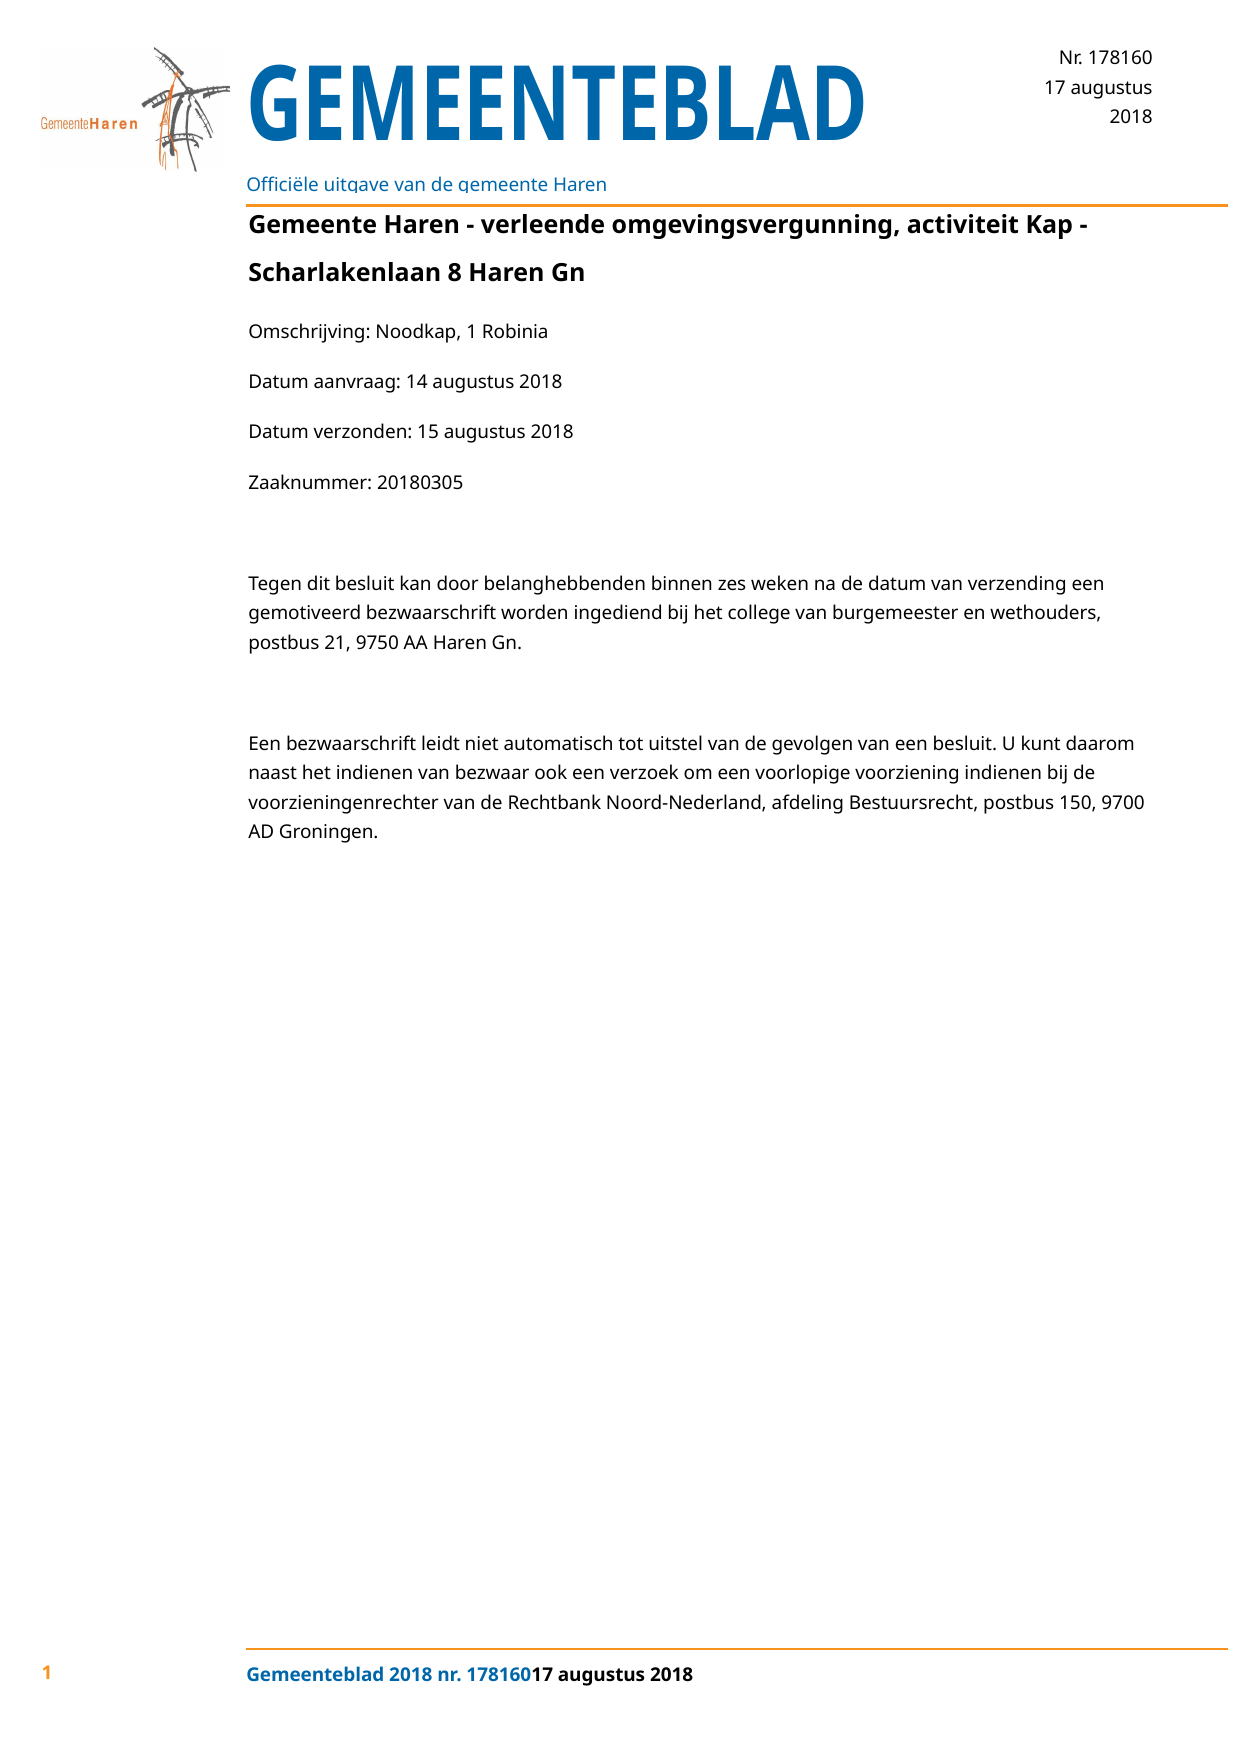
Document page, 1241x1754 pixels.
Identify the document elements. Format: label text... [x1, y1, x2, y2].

text Gemeente Haren - verleende omgevingsvergunning, activiteit Kap - Scharlakenlaan 8 Haren Gn [248, 207, 1152, 288]
text Datum verzonden: 15 augustus 2018 [248, 419, 1152, 444]
text Omschrijving: Noodkap, 1 Robinia [248, 318, 1152, 344]
text Een bezwaarschrift leidt niet automatisch tot uitstel van de gevolgen van een besluit. U kunt daarom naast het indienen van bezwaar ook een verzoek om een voorlopige voorziening indienen bij de voorzieningenrechter van de Rechtbank Noord-Nederland, afdeling Bestuursrecht, postbus 150, 9700 AD Groningen. [248, 730, 1152, 844]
text Tegen dit besluit kan door belanghebbenden binnen zes weken na de datum van verzending een gemotiveerd bezwaarschrift worden ingediend bij het college van burgemeester en wethouders, postbus 21, 9750 AA Haren Gn. [248, 570, 1152, 655]
picture [41, 47, 231, 172]
text Datum aanvraag: 14 augustus 2018 [248, 368, 1152, 394]
text Zaaknummer: 20180305 [248, 469, 1152, 495]
